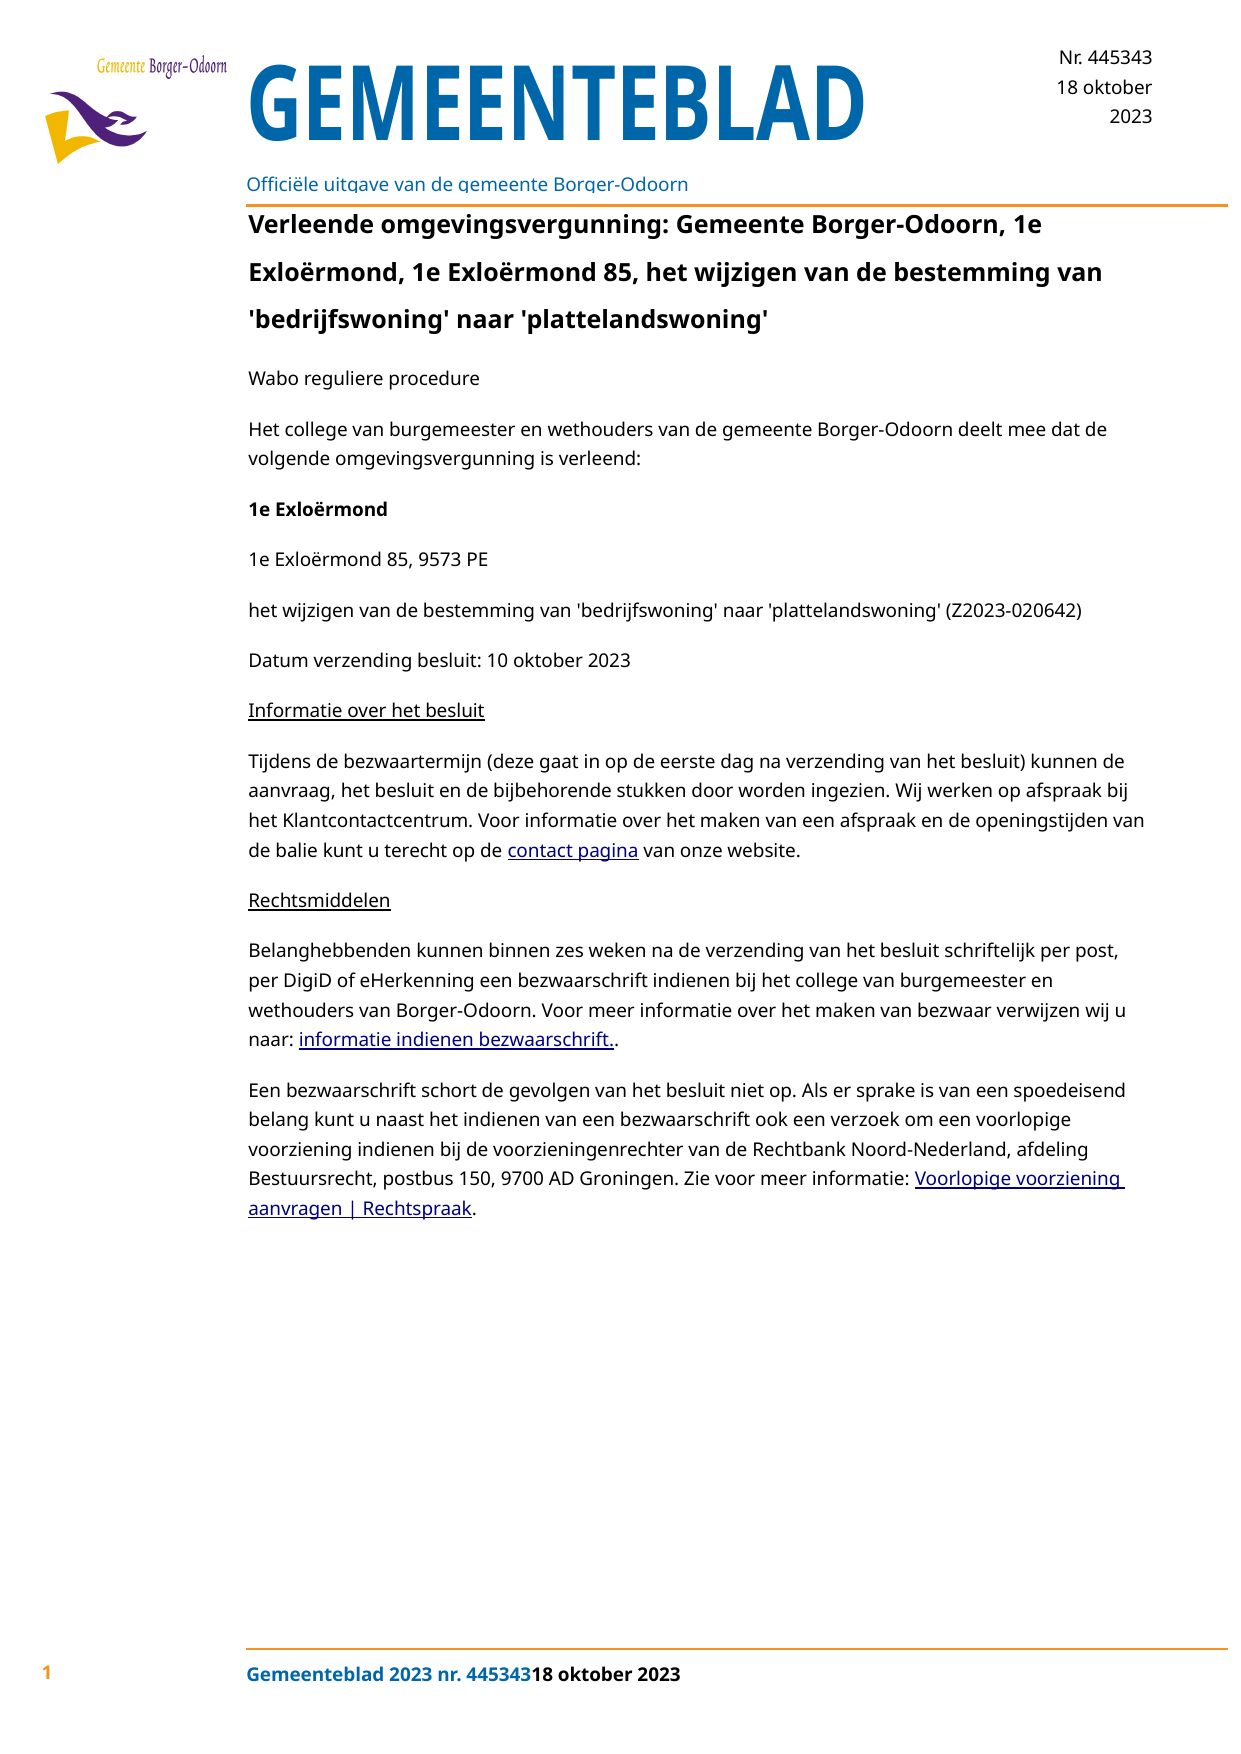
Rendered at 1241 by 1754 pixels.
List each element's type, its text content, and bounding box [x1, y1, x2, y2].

text Verleende omgevingsvergunning: Gemeente Borger-Odoorn, 1e Exloërmond, 1e Exloërmond 85, het wijzigen van de bestemming van 'bedrijfswoning' naar 'plattelandswoning' [248, 207, 1152, 336]
text Datum verzending besluit: 10 oktober 2023 [248, 647, 1152, 673]
text Tijdens de bezwaartermijn (deze gaat in op de eerste dag na verzending van het besluit) kunnen de aanvraag, het besluit en de bijbehorende stukken door worden ingezien. Wij werken op afspraak bij het Klantcontactcentrum. Voor informatie over het maken van een afspraak en de openingstijden van de balie kunt u terecht op de contact pagina van onze website. [248, 748, 1152, 862]
picture [41, 47, 231, 172]
text 1e Exloërmond 85, 9573 PE [248, 546, 1152, 572]
text Wabo reguliere procedure [248, 366, 1152, 391]
text 1e Exloërmond [248, 496, 1152, 522]
text Het college van burgemeester en wethouders van de gemeente Borger-Odoorn deelt mee dat de volgende omgevingsvergunning is verleend: [248, 416, 1152, 471]
text Een bezwaarschrift schort de gevolgen van het besluit niet op. Als er sprake is van een spoedeisend belang kunt u naast het indienen van een bezwaarschrift ook een verzoek om een voorlopige voorziening indienen bij de voorzieningenrechter van de Rechtbank Noord-Nederland, afdeling Bestuursrecht, postbus 150, 9700 AD Groningen. Zie voor meer informatie: Voorlopige voorziening aanvragen | Rechtspraak. [248, 1077, 1152, 1221]
text Belanghebbenden kunnen binnen zes weken na de verzending van het besluit schriftelijk per post, per DigiD of eHerkenning een bezwaarschrift indienen bij het college van burgemeester en wethouders van Borger-Odoorn. Voor meer informatie over het maken van bezwaar verwijzen wij u naar: informatie indienen bezwaarschrift.. [248, 938, 1152, 1052]
text Rechtsmiddelen [248, 887, 1152, 913]
text Informatie over het besluit [248, 698, 1152, 723]
text het wijzigen van de bestemming van 'bedrijfswoning' naar 'plattelandswoning' (Z2023-020642) [248, 597, 1152, 622]
